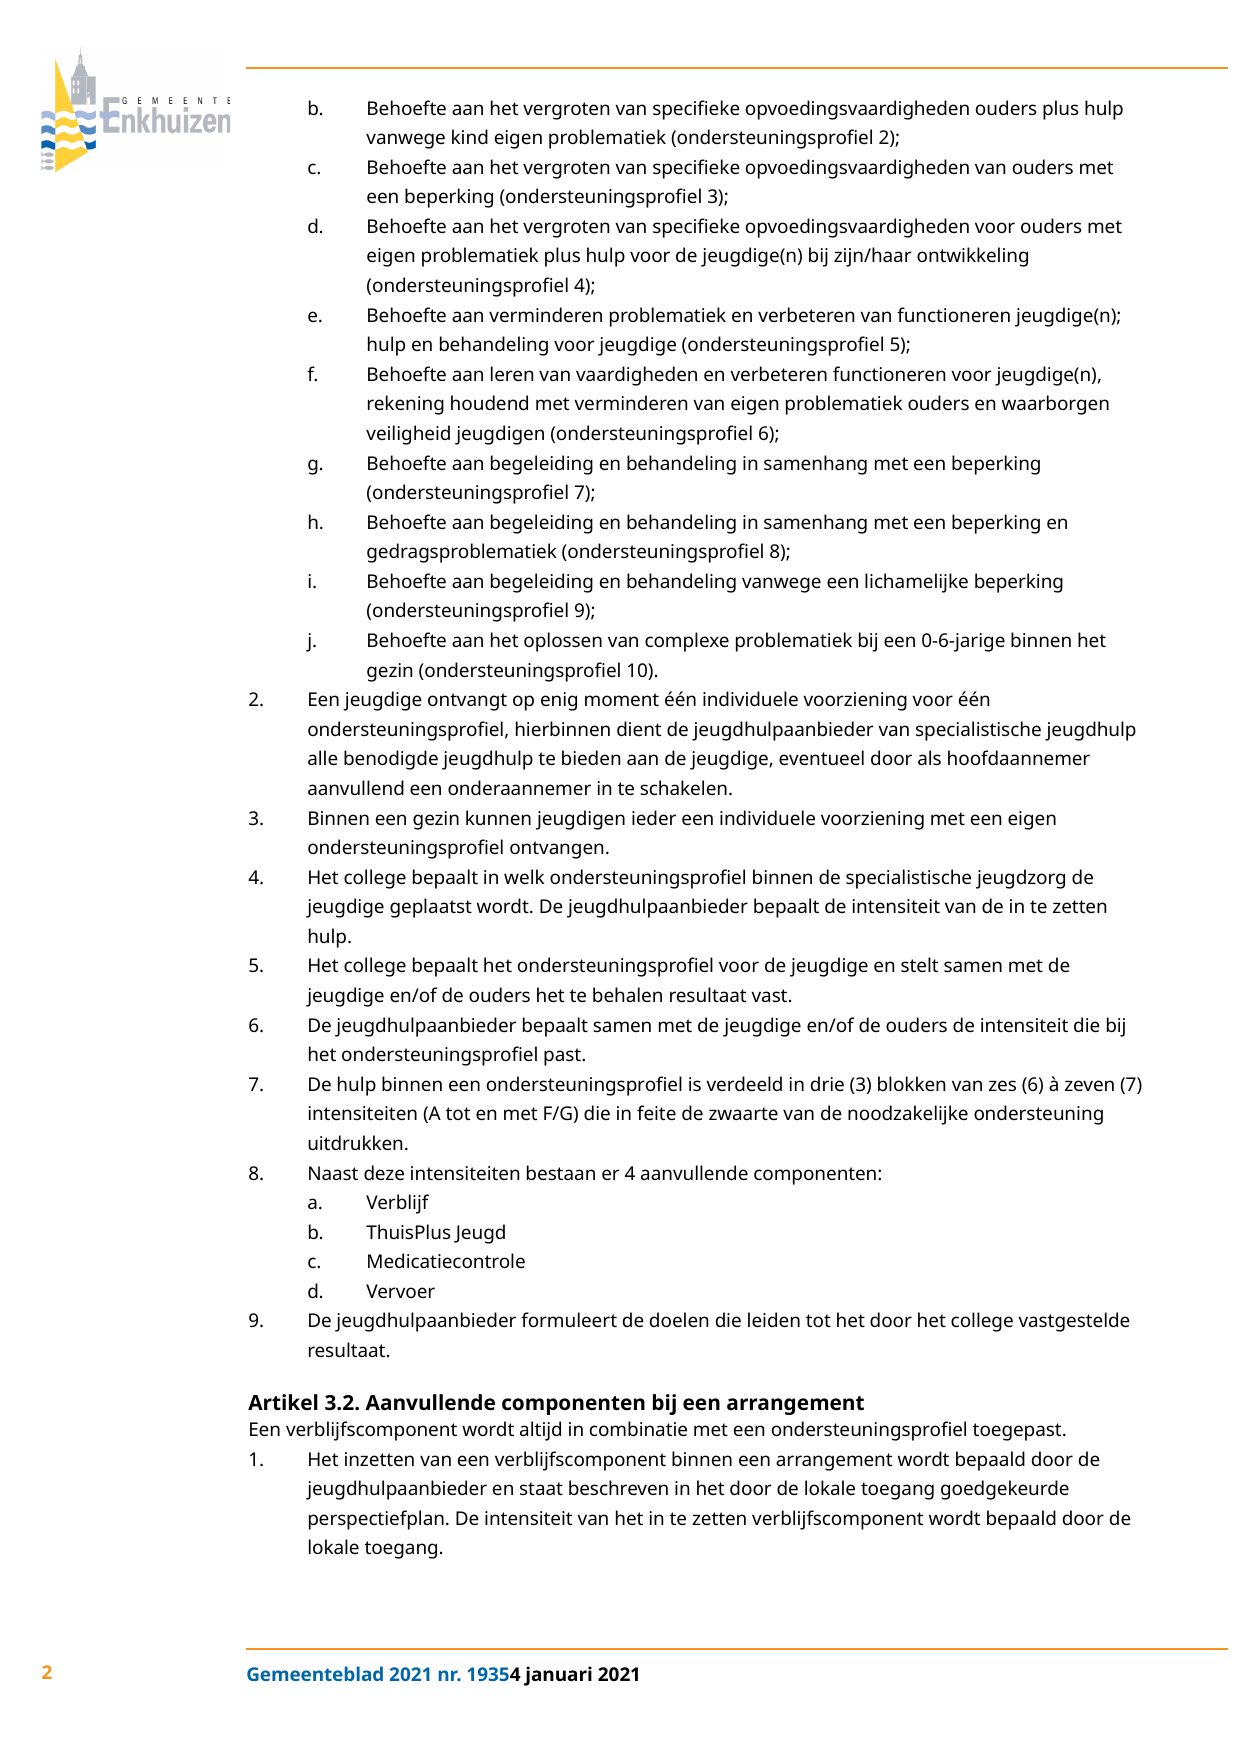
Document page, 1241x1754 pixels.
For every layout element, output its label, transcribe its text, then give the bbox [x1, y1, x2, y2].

text Artikel 3.2. Aanvullende componenten bij een arrangement [248, 1388, 1152, 1416]
text Een verblijfscomponent wordt altijd in combinatie met een ondersteuningsprofiel toegepast. [248, 1416, 1152, 1442]
list Behoefte aan het oplossen van complexe problematiek bij een 0-6-jarige binnen het gezin (ondersteuningsprofiel 10). [307, 627, 1152, 683]
list De jeugdhulpaanbieder formuleert de doelen die leiden tot het door het college vastgestelde resultaat. [248, 1308, 1152, 1363]
list Binnen een gezin kunnen jeugdigen ieder een individuele voorziening met een eigen ondersteuningsprofiel ontvangen. [248, 805, 1152, 860]
list Behoefte aan begeleiding en behandeling in samenhang met een beperking (ondersteuningsprofiel 7); [307, 450, 1152, 505]
list Behoefte aan begeleiding en behandeling vanwege een lichamelijke beperking (ondersteuningsprofiel 9); [307, 568, 1152, 623]
list Medicatiecontrole [307, 1248, 1152, 1274]
list Vervoer [307, 1278, 1152, 1304]
picture [41, 47, 231, 172]
list Het inzetten van een verblijfscomponent binnen een arrangement wordt bepaald door de jeugdhulpaanbieder en staat beschreven in het door de lokale toegang goedgekeurde perspectiefplan. De intensiteit van het in te zetten verblijfscomponent wordt bepaald door de lokale toegang. [248, 1446, 1152, 1560]
list Naast deze intensiteiten bestaan er 4 aanvullende componenten: [248, 1160, 1152, 1186]
list Behoefte aan het vergroten van specifieke opvoedingsvaardigheden ouders plus hulp vanwege kind eigen problematiek (ondersteuningsprofiel 2); [307, 95, 1152, 150]
list De jeugdhulpaanbieder bepaalt samen met de jeugdige en/of de ouders de intensiteit die bij het ondersteuningsprofiel past. [248, 1012, 1152, 1067]
list Behoefte aan begeleiding en behandeling in samenhang met een beperking en gedragsproblematiek (ondersteuningsprofiel 8); [307, 509, 1152, 564]
list ThuisPlus Jeugd [307, 1219, 1152, 1245]
list Verblijf [307, 1189, 1152, 1215]
list Behoefte aan verminderen problematiek en verbeteren van functioneren jeugdige(n); hulp en behandeling voor jeugdige (ondersteuningsprofiel 5); [307, 302, 1152, 357]
list Een jeugdige ontvangt op enig moment één individuele voorziening voor één ondersteuningsprofiel, hierbinnen dient de jeugdhulpaanbieder van specialistische jeugdhulp alle benodigde jeugdhulp te bieden aan de jeugdige, eventueel door als hoofdaannemer aanvullend een onderaannemer in te schakelen. [248, 686, 1152, 801]
list Het college bepaalt in welk ondersteuningsprofiel binnen de specialistische jeugdzorg de jeugdige geplaatst wordt. De jeugdhulpaanbieder bepaalt de intensiteit van de in te zetten hulp. [248, 864, 1152, 949]
list Behoefte aan het vergroten van specifieke opvoedingsvaardigheden van ouders met een beperking (ondersteuningsprofiel 3); [307, 154, 1152, 209]
list Behoefte aan leren van vaardigheden en verbeteren functioneren voor jeugdige(n), rekening houdend met verminderen van eigen problematiek ouders en waarborgen veiligheid jeugdigen (ondersteuningsprofiel 6); [307, 361, 1152, 446]
list Behoefte aan het vergroten van specifieke opvoedingsvaardigheden voor ouders met eigen problematiek plus hulp voor de jeugdige(n) bij zijn/haar ontwikkeling (ondersteuningsprofiel 4); [307, 213, 1152, 298]
list De hulp binnen een ondersteuningsprofiel is verdeeld in drie (3) blokken van zes (6) à zeven (7) intensiteiten (A tot en met F/G) die in feite de zwaarte van de noodzakelijke ondersteuning uitdrukken. [248, 1071, 1152, 1156]
list Het college bepaalt het ondersteuningsprofiel voor de jeugdige en stelt samen met de jeugdige en/of de ouders het te behalen resultaat vast. [248, 953, 1152, 1008]
